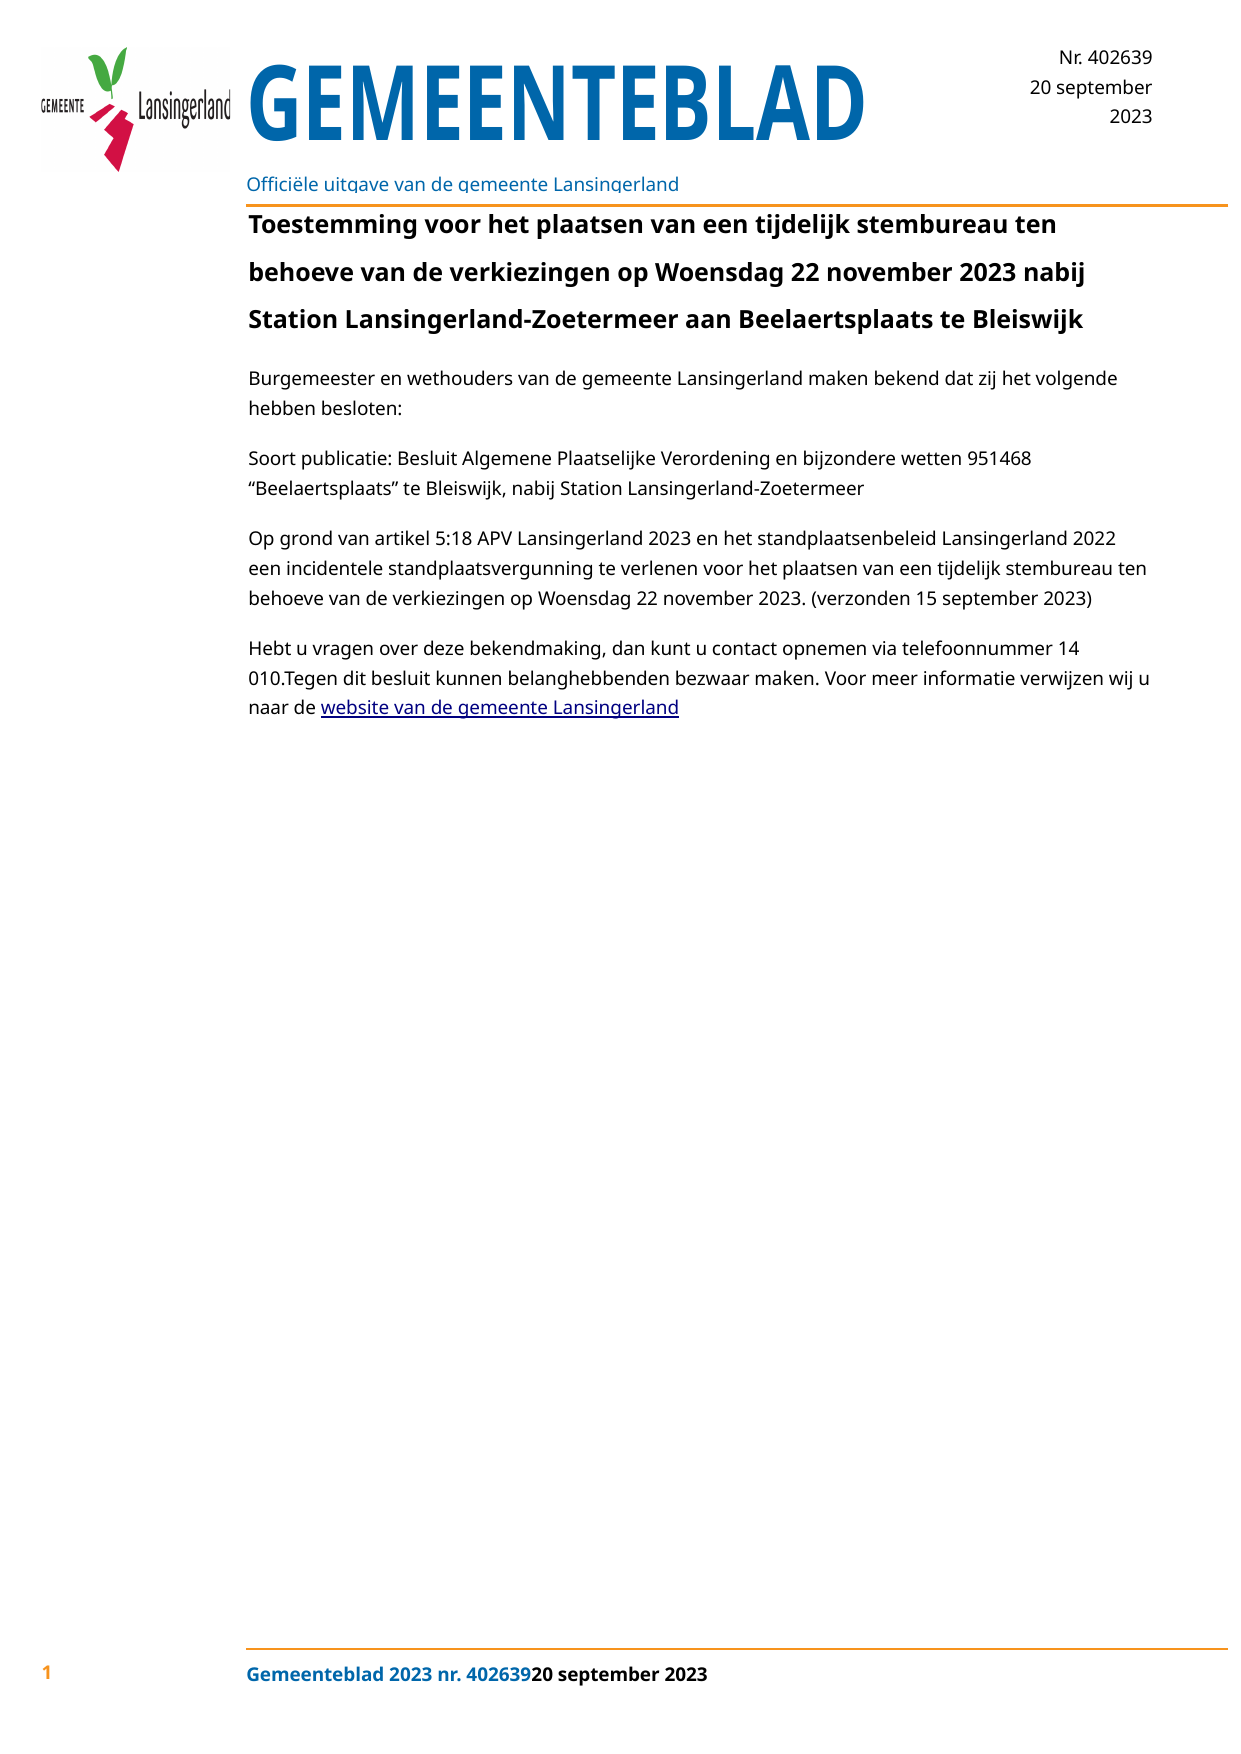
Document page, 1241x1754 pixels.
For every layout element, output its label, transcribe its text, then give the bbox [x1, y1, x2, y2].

text Soort publicatie: Besluit Algemene Plaatselijke Verordening en bijzondere wetten 951468 “Beelaertsplaats” te Bleiswijk, nabij Station Lansingerland-Zoetermeer [248, 446, 1152, 501]
text Hebt u vragen over deze bekendmaking, dan kunt u contact opnemen via telefoonnummer 14 010.Tegen dit besluit kunnen belanghebbenden bezwaar maken. Voor meer informatie verwijzen wij u naar de website van de gemeente Lansingerland [248, 635, 1152, 720]
text Op grond van artikel 5:18 APV Lansingerland 2023 en het standplaatsenbeleid Lansingerland 2022 een incidentele standplaatsvergunning te verlenen voor het plaatsen van een tijdelijk stembureau ten behoeve van de verkiezingen op Woensdag 22 november 2023. (verzonden 15 september 2023) [248, 526, 1152, 610]
text Toestemming voor het plaatsen van een tijdelijk stembureau ten behoeve van de verkiezingen op Woensdag 22 november 2023 nabij Station Lansingerland-Zoetermeer aan Beelaertsplaats te Bleiswijk [248, 207, 1152, 336]
picture [41, 47, 231, 172]
text Burgemeester en wethouders van de gemeente Lansingerland maken bekend dat zij het volgende hebben besloten: [248, 366, 1152, 421]
